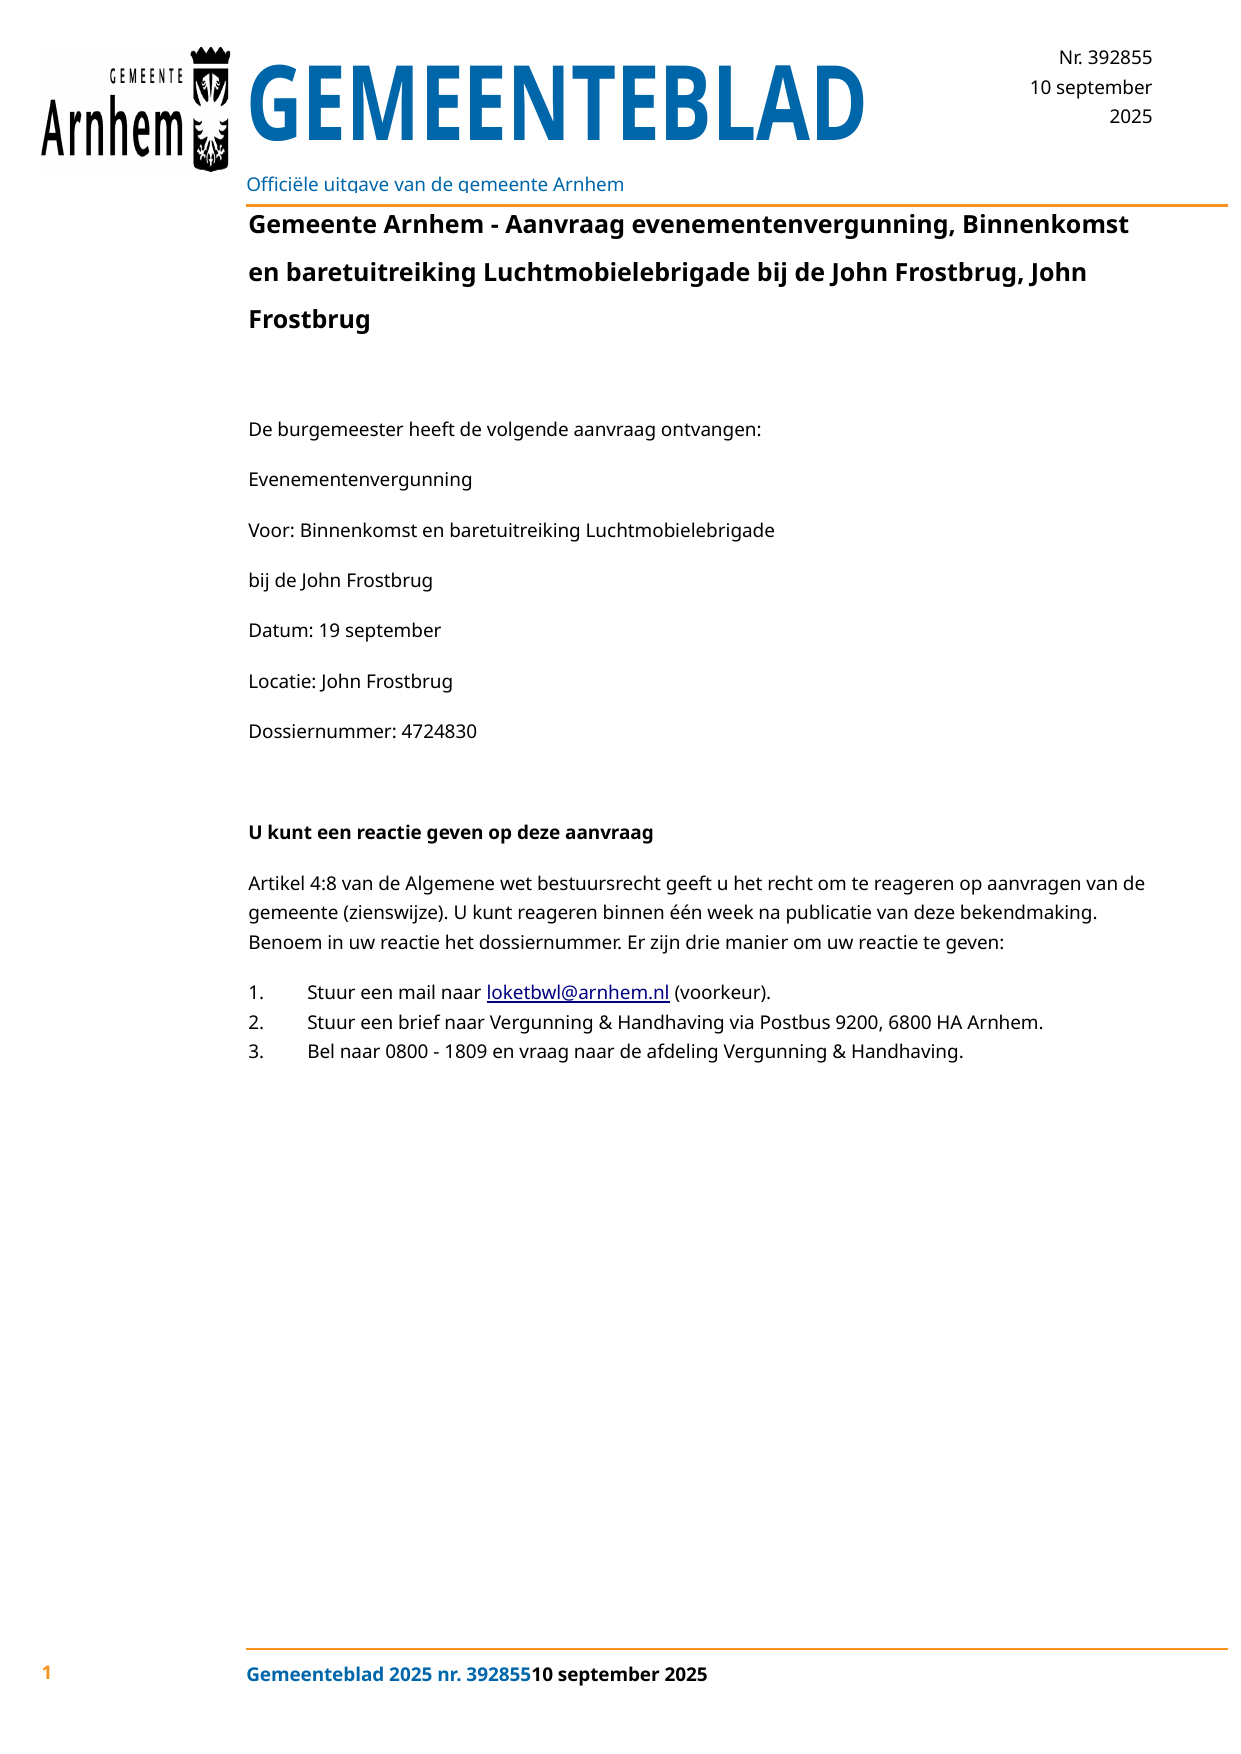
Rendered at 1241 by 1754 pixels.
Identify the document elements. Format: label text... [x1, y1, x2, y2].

list Stuur een mail naar loketbwl@arnhem.nl (voorkeur). [248, 979, 1152, 1005]
text Dossiernummer: 4724830 [248, 718, 1152, 744]
text De burgemeester heeft de volgende aanvraag ontvangen: [248, 416, 1152, 442]
picture [41, 47, 231, 172]
text Gemeente Arnhem - Aanvraag evenementenvergunning, Binnenkomst en baretuitreiking Luchtmobielebrigade bij de John Frostbrug, John Frostbrug [248, 207, 1152, 336]
text Datum: 19 september [248, 618, 1152, 643]
text U kunt een reactie geven op deze aanvraag [248, 819, 1152, 845]
text Locatie: John Frostbrug [248, 668, 1152, 694]
text Voor: Binnenkomst en baretuitreiking Luchtmobielebrigade [248, 517, 1152, 542]
list Stuur een brief naar Vergunning & Handhaving via Postbus 9200, 6800 HA Arnhem. [248, 1009, 1152, 1034]
text Evenementenvergunning [248, 466, 1152, 492]
text bij de John Frostbrug [248, 567, 1152, 593]
list Bel naar 0800 - 1809 en vraag naar de afdeling Vergunning & Handhaving. [248, 1038, 1152, 1064]
text Artikel 4:8 van de Algemene wet bestuursrecht geeft u het recht om te reageren op aanvragen van de gemeente (zienswijze). U kunt reageren binnen één week na publicatie van deze bekendmaking. Benoem in uw reactie het dossiernummer. Er zijn drie manier om uw reactie te geven: [248, 870, 1152, 954]
